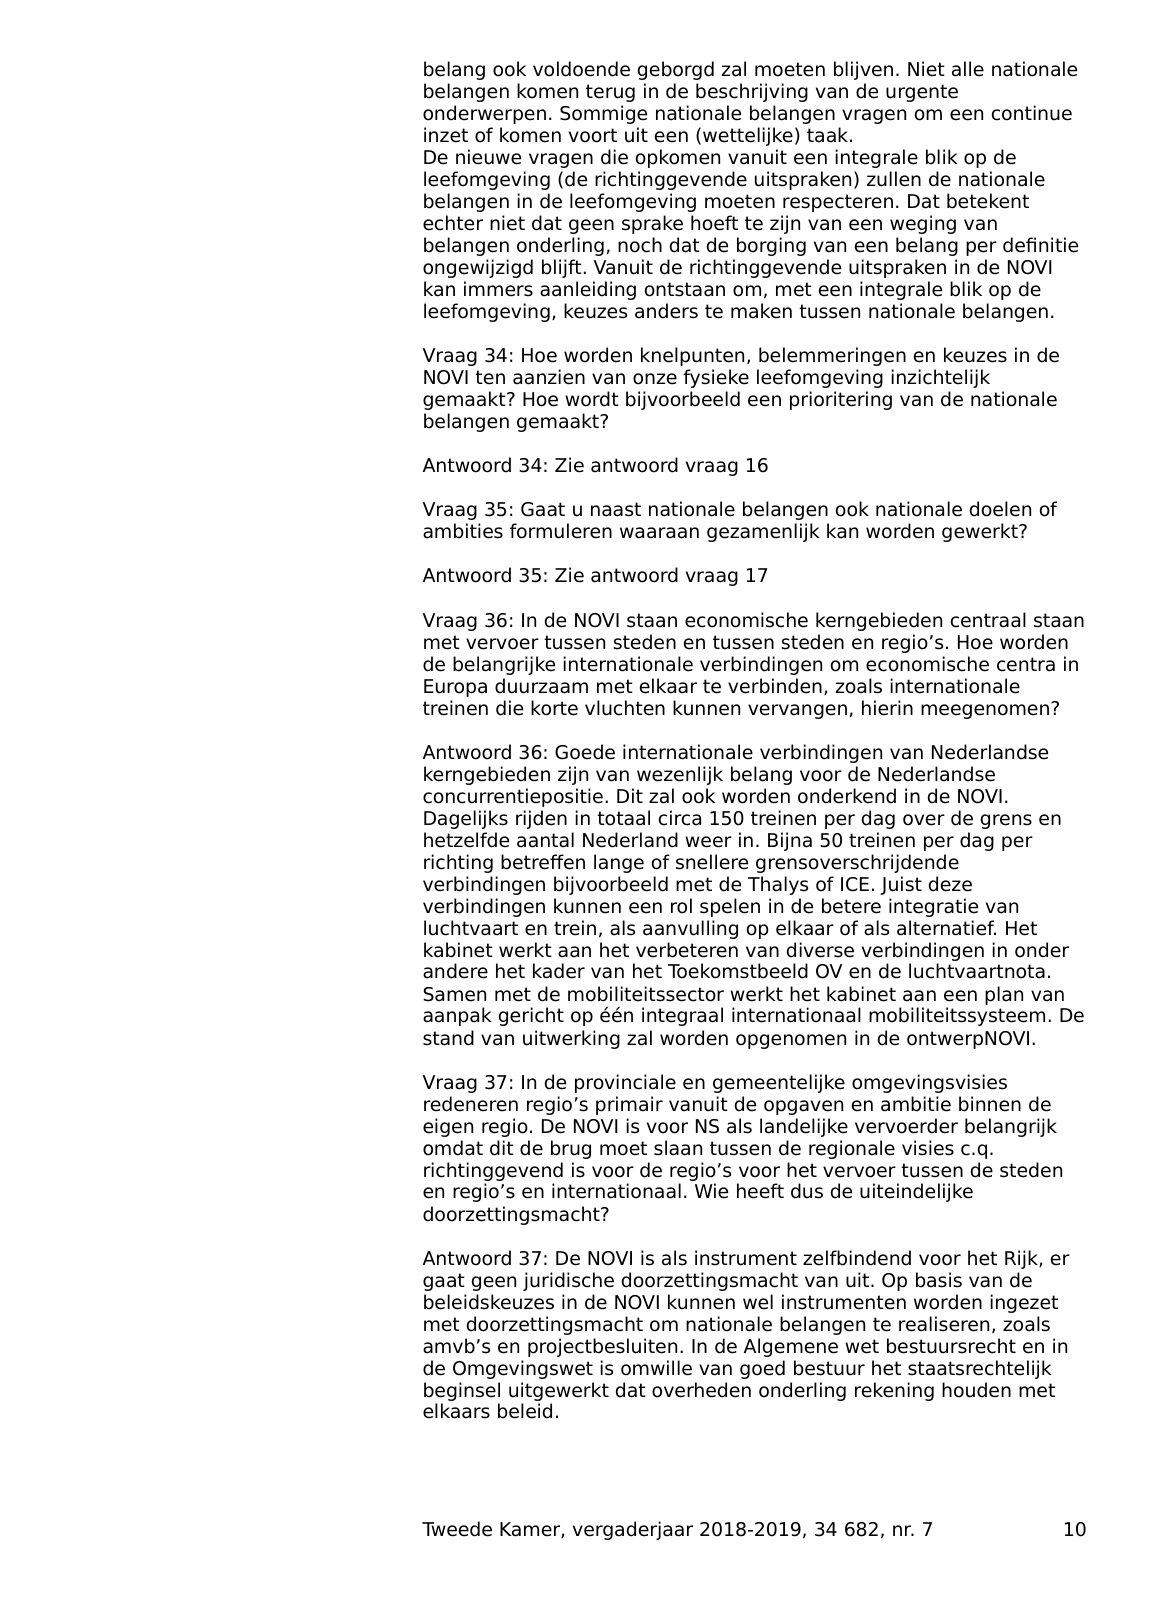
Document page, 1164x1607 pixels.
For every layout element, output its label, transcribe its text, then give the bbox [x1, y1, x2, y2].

text Vraag 35: Gaat u naast nationale belangen ook nationale doelen of ambities formuleren waaraan gezamenlijk kan worden gewerkt? [422, 499, 1087, 543]
text Vraag 37: In de provinciale en gemeentelijke omgevingsvisies redeneren regio’s primair vanuit de opgaven en ambitie binnen de eigen regio. De NOVI is voor NS als landelijke vervoerder belangrijk omdat dit de brug moet slaan tussen de regionale visies c.q. richtinggevend is voor de regio’s voor het vervoer tussen de steden en regio’s en internationaal. Wie heeft dus de uiteindelijke doorzettingsmacht? [422, 1072, 1087, 1225]
text Antwoord 35: Zie antwoord vraag 17 [422, 565, 1087, 587]
text Antwoord 37: De NOVI is als instrument zelfbindend voor het Rijk, er gaat geen juridische doorzettingsmacht van uit. Op basis van de beleidskeuzes in de NOVI kunnen wel instrumenten worden ingezet met doorzettingsmacht om nationale belangen te realiseren, zoals amvb’s en projectbesluiten. In de Algemene wet bestuursrecht en in de Omgevingswet is omwille van goed bestuur het staatsrechtelijk beginsel uitgewerkt dat overheden onderling rekening houden met elkaars beleid. [422, 1248, 1087, 1423]
text Vraag 36: In de NOVI staan economische kerngebieden centraal staan met vervoer tussen steden en tussen steden en regio’s. Hoe worden de belangrijke internationale verbindingen om economische centra in Europa duurzaam met elkaar te verbinden, zoals internationale treinen die korte vluchten kunnen vervangen, hierin meegenomen? [422, 609, 1087, 719]
text Vraag 34: Hoe worden knelpunten, belemmeringen en keuzes in de NOVI ten aanzien van onze fysieke leefomgeving inzichtelijk gemaakt? Hoe wordt bijvoorbeeld een prioritering van de nationale belangen gemaakt? [422, 345, 1087, 433]
text belang ook voldoende geborgd zal moeten blijven. Niet alle nationale belangen komen terug in de beschrijving van de urgente onderwerpen. Sommige nationale belangen vragen om een continue inzet of komen voort uit een (wettelijke) taak. [422, 59, 1087, 147]
text Antwoord 34: Zie antwoord vraag 16 [422, 455, 1087, 477]
text De nieuwe vragen die opkomen vanuit een integrale blik op de leefomgeving (de richtinggevende uitspraken) zullen de nationale belangen in de leefomgeving moeten respecteren. Dat betekent echter niet dat geen sprake hoeft te zijn van een weging van belangen onderling, noch dat de borging van een belang per definitie ongewijzigd blijft. Vanuit de richtinggevende uitspraken in de NOVI kan immers aanleiding ontstaan om, met een integrale blik op de leefomgeving, keuzes anders te maken tussen nationale belangen. [422, 147, 1087, 323]
text Antwoord 36: Goede internationale verbindingen van Nederlandse kerngebieden zijn van wezenlijk belang voor de Nederlandse concurrentiepositie. Dit zal ook worden onderkend in de NOVI. Dagelijks rijden in totaal circa 150 treinen per dag over de grens en hetzelfde aantal Nederland weer in. Bijna 50 treinen per dag per richting betreffen lange of snellere grensoverschrijdende verbindingen bijvoorbeeld met de Thalys of ICE. Juist deze verbindingen kunnen een rol spelen in de betere integratie van luchtvaart en trein, als aanvulling op elkaar of als alternatief. Het kabinet werkt aan het verbeteren van diverse verbindingen in onder andere het kader van het Toekomstbeeld OV en de luchtvaartnota. Samen met de mobiliteitssector werkt het kabinet aan een plan van aanpak gericht op één integraal internationaal mobiliteitssysteem. De stand van uitwerking zal worden opgenomen in de ontwerpNOVI. [422, 742, 1087, 1049]
